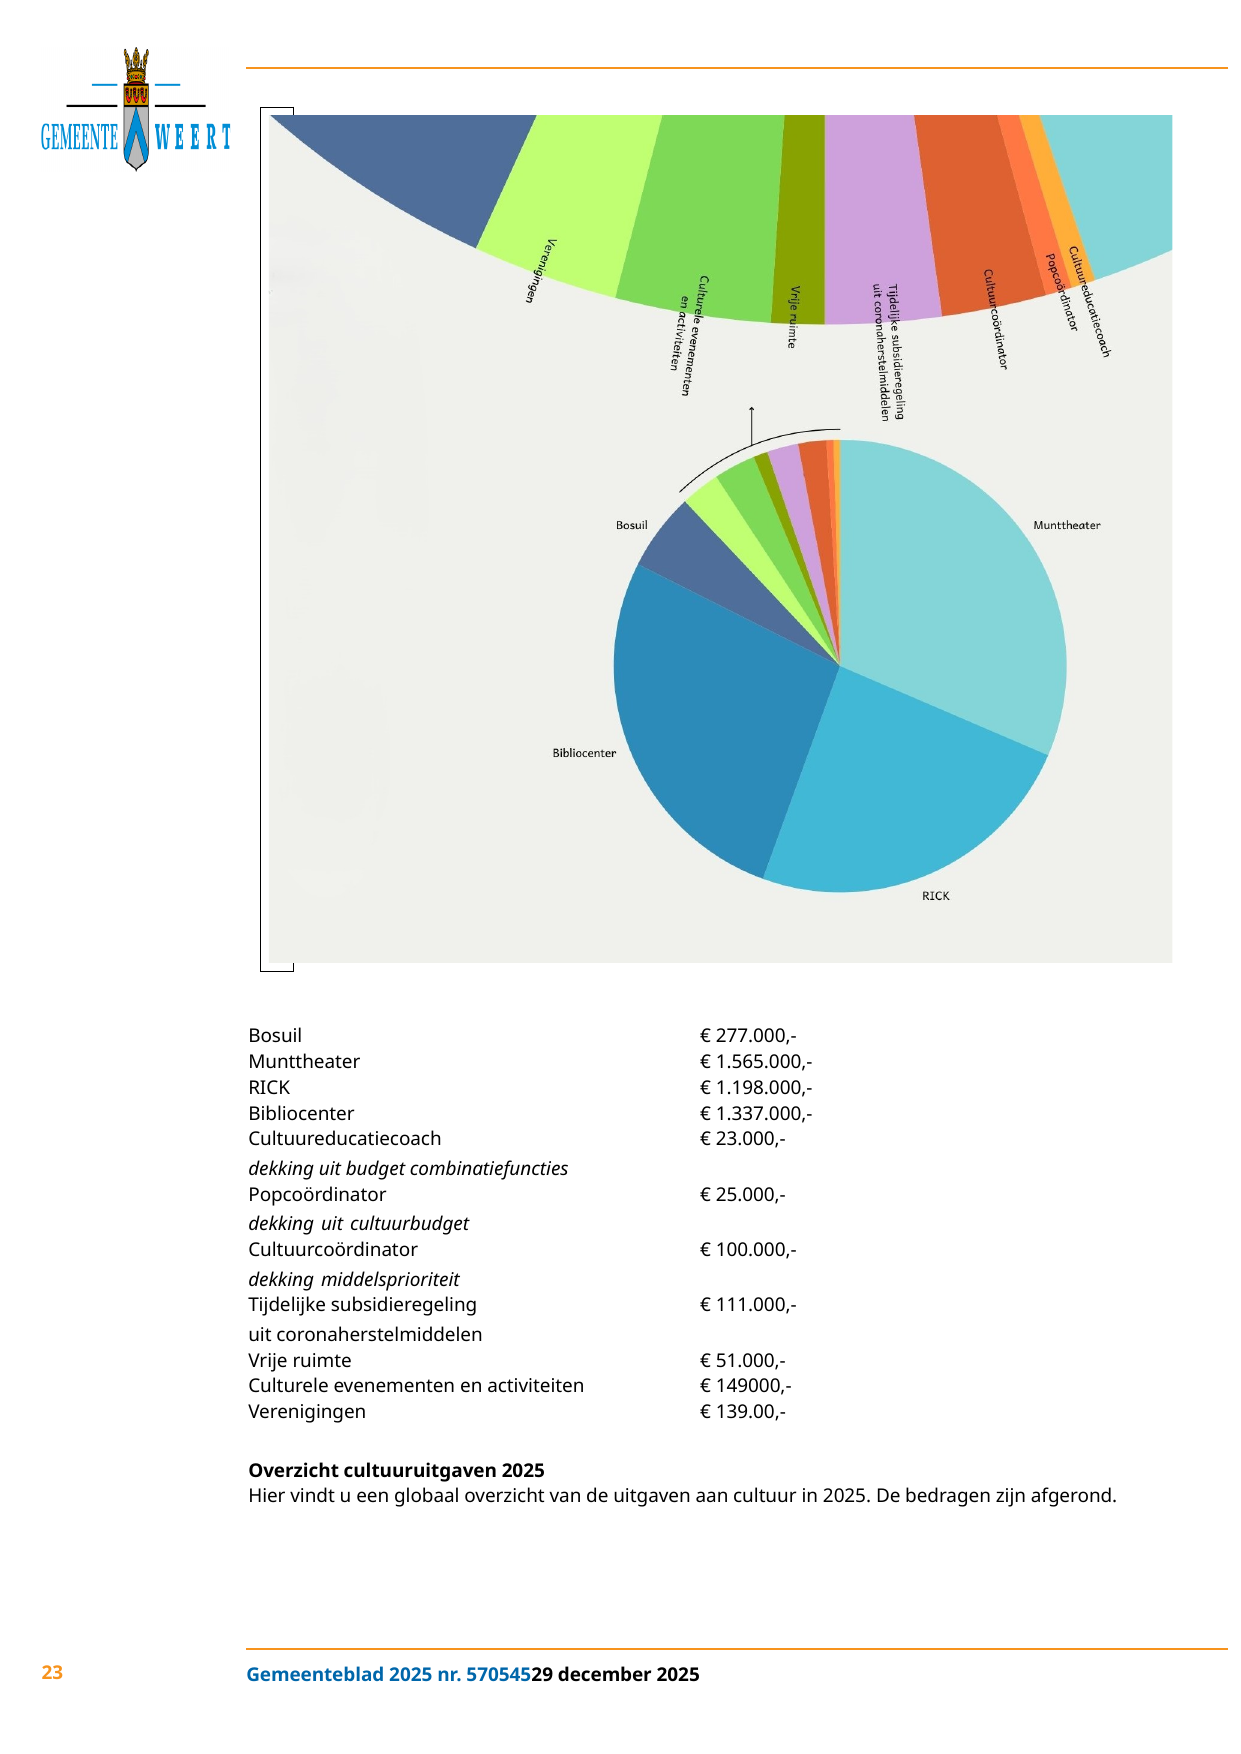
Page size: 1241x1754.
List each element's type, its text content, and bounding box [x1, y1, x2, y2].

table_cell Tijdelijke subsidieregeling uit coronaherstelmiddelen [248, 1291, 700, 1347]
table_header € 277.000,- [700, 1023, 1152, 1048]
table_cell € 100.000,- [700, 1236, 1152, 1291]
table_cell Bibliocenter [248, 1100, 700, 1126]
table_cell € 1.565.000,- [700, 1048, 1152, 1074]
table_cell Vrije ruimte [248, 1347, 700, 1372]
table_cell € 51.000,- [700, 1347, 1152, 1372]
table_cell € 1.198.000,- [700, 1074, 1152, 1100]
table_header Bosuil [248, 1023, 700, 1048]
table_cell Culturele evenementen en activiteiten [248, 1373, 700, 1398]
picture [268, 115, 1173, 963]
table_cell € 111.000,- [700, 1291, 1152, 1347]
table_cell € 23.000,- [700, 1126, 1152, 1181]
table_cell Cultuureducatiecoach dekking uit budget combinatiefuncties [248, 1126, 700, 1181]
text Hier vindt u een globaal overzicht van de uitgaven aan cultuur in 2025. De bedragen zijn afgerond. [248, 1482, 1152, 1508]
table_cell Cultuurcoördinator dekking middelsprioriteit [248, 1236, 700, 1291]
table_cell € 139.00,- [700, 1398, 1152, 1424]
table_cell € 149000,- [700, 1373, 1152, 1398]
table_cell Verenigingen [248, 1398, 700, 1424]
table_cell € 1.337.000,- [700, 1100, 1152, 1126]
table_cell Popcoördinator dekking uit cultuurbudget [248, 1181, 700, 1236]
picture [41, 47, 231, 172]
text Overzicht cultuuruitgaven 2025 [248, 1457, 1152, 1482]
table_cell RICK [248, 1074, 700, 1100]
table_cell € 25.000,- [700, 1181, 1152, 1236]
table_cell Munttheater [248, 1048, 700, 1074]
